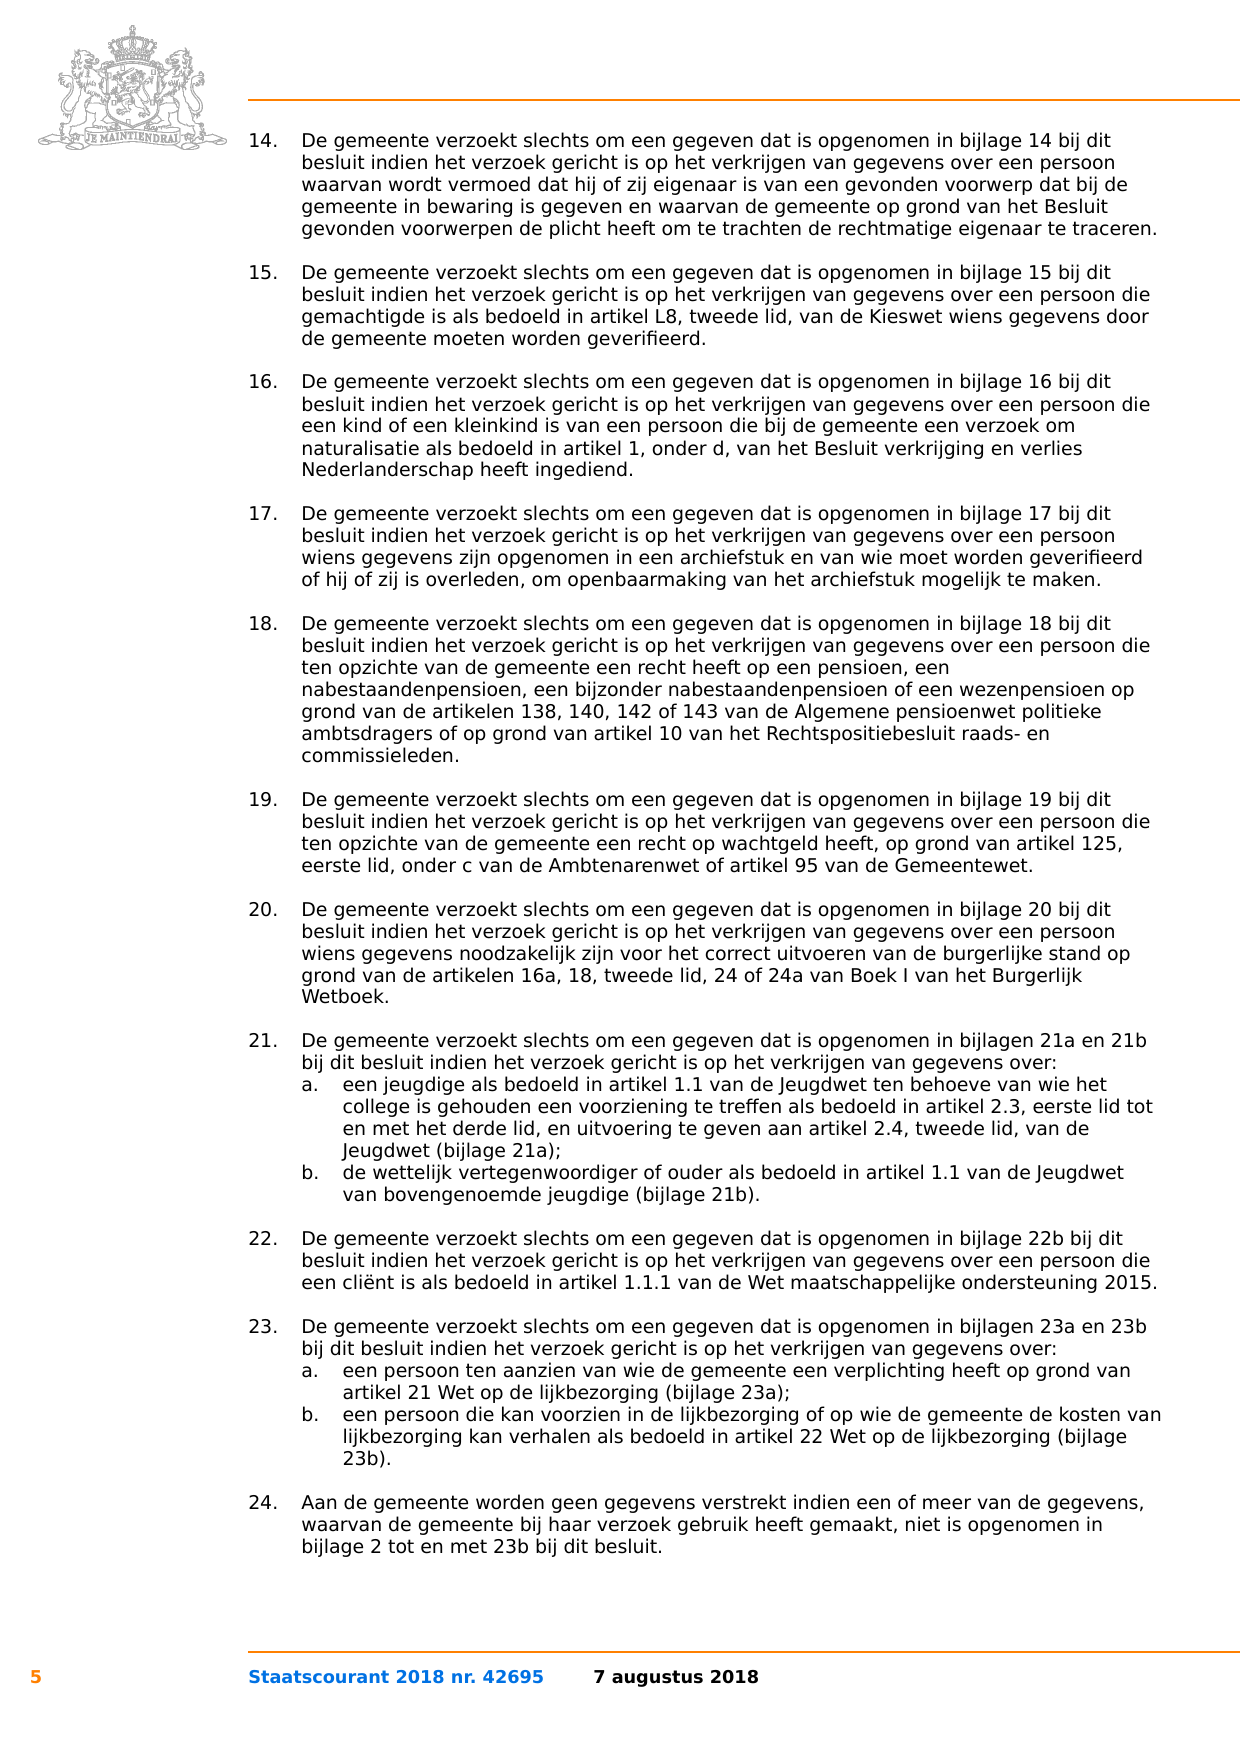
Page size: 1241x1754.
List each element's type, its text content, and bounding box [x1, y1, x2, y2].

text 18. De gemeente verzoekt slechts om een gegeven dat is opgenomen in bijlage 18 bij dit besluit indien het verzoek gericht is op het verkrijgen van gegevens over een persoon die ten opzichte van de gemeente een recht heeft op een pensioen, een nabestaandenpensioen, een bijzonder nabestaandenpensioen of een wezenpensioen op grond van de artikelen 138, 140, 142 of 143 van de Algemene pensioenwet politieke ambtsdragers of op grond van artikel 10 van het Rechtspositiebesluit raads- en commissieleden. [248, 613, 1163, 767]
text b. een persoon die kan voorzien in de lijkbezorging of op wie de gemeente de kosten van lijkbezorging kan verhalen als bedoeld in artikel 22 Wet op de lijkbezorging (bijlage 23b). [301, 1404, 1163, 1470]
text 20. De gemeente verzoekt slechts om een gegeven dat is opgenomen in bijlage 20 bij dit besluit indien het verzoek gericht is op het verkrijgen van gegevens over een persoon wiens gegevens noodzakelijk zijn voor het correct uitvoeren van de burgerlijke stand op grond van de artikelen 16a, 18, tweede lid, 24 of 24a van Boek I van het Burgerlijk Wetboek. [248, 898, 1163, 1008]
text 22. De gemeente verzoekt slechts om een gegeven dat is opgenomen in bijlage 22b bij dit besluit indien het verzoek gericht is op het verkrijgen van gegevens over een persoon die een cliënt is als bedoeld in artikel 1.1.1 van de Wet maatschappelijke ondersteuning 2015. [248, 1228, 1163, 1294]
text 14. De gemeente verzoekt slechts om een gegeven dat is opgenomen in bijlage 14 bij dit besluit indien het verzoek gericht is op het verkrijgen van gegevens over een persoon waarvan wordt vermoed dat hij of zij eigenaar is van een gevonden voorwerp dat bij de gemeente in bewaring is gegeven en waarvan de gemeente op grond van het Besluit gevonden voorwerpen de plicht heeft om te trachten de rechtmatige eigenaar te traceren. [248, 130, 1163, 240]
text b. de wettelijk vertegenwoordiger of ouder als bedoeld in artikel 1.1 van de Jeugdwet van bovengenoemde jeugdige (bijlage 21b). [301, 1162, 1163, 1206]
text a. een jeugdige als bedoeld in artikel 1.1 van de Jeugdwet ten behoeve van wie het college is gehouden een voorziening te treffen als bedoeld in artikel 2.3, eerste lid tot en met het derde lid, en uitvoering te geven aan artikel 2.4, tweede lid, van de Jeugdwet (bijlage 21a); [301, 1074, 1163, 1162]
text 16. De gemeente verzoekt slechts om een gegeven dat is opgenomen in bijlage 16 bij dit besluit indien het verzoek gericht is op het verkrijgen van gegevens over een persoon die een kind of een kleinkind is van een persoon die bij de gemeente een verzoek om naturalisatie als bedoeld in artikel 1, onder d, van het Besluit verkrijging en verlies Nederlanderschap heeft ingediend. [248, 371, 1163, 481]
text 24. Aan de gemeente worden geen gegevens verstrekt indien een of meer van de gegevens, waarvan de gemeente bij haar verzoek gebruik heeft gemaakt, niet is opgenomen in bijlage 2 tot en met 23b bij dit besluit. [248, 1492, 1163, 1557]
picture [38, 25, 227, 150]
text 17. De gemeente verzoekt slechts om een gegeven dat is opgenomen in bijlage 17 bij dit besluit indien het verzoek gericht is op het verkrijgen van gegevens over een persoon wiens gegevens zijn opgenomen in een archiefstuk en van wie moet worden geverifieerd of hij of zij is overleden, om openbaarmaking van het archiefstuk mogelijk te maken. [248, 503, 1163, 591]
text 19. De gemeente verzoekt slechts om een gegeven dat is opgenomen in bijlage 19 bij dit besluit indien het verzoek gericht is op het verkrijgen van gegevens over een persoon die ten opzichte van de gemeente een recht op wachtgeld heeft, op grond van artikel 125, eerste lid, onder c van de Ambtenarenwet of artikel 95 van de Gemeentewet. [248, 789, 1163, 877]
text 15. De gemeente verzoekt slechts om een gegeven dat is opgenomen in bijlage 15 bij dit besluit indien het verzoek gericht is op het verkrijgen van gegevens over een persoon die gemachtigde is als bedoeld in artikel L8, tweede lid, van de Kieswet wiens gegevens door de gemeente moeten worden geverifieerd. [248, 262, 1163, 349]
text 23. De gemeente verzoekt slechts om een gegeven dat is opgenomen in bijlagen 23a en 23b bij dit besluit indien het verzoek gericht is op het verkrijgen van gegevens over: [248, 1316, 1163, 1360]
text a. een persoon ten aanzien van wie de gemeente een verplichting heeft op grond van artikel 21 Wet op de lijkbezorging (bijlage 23a); [301, 1360, 1163, 1404]
text 21. De gemeente verzoekt slechts om een gegeven dat is opgenomen in bijlagen 21a en 21b bij dit besluit indien het verzoek gericht is op het verkrijgen van gegevens over: [248, 1030, 1163, 1074]
